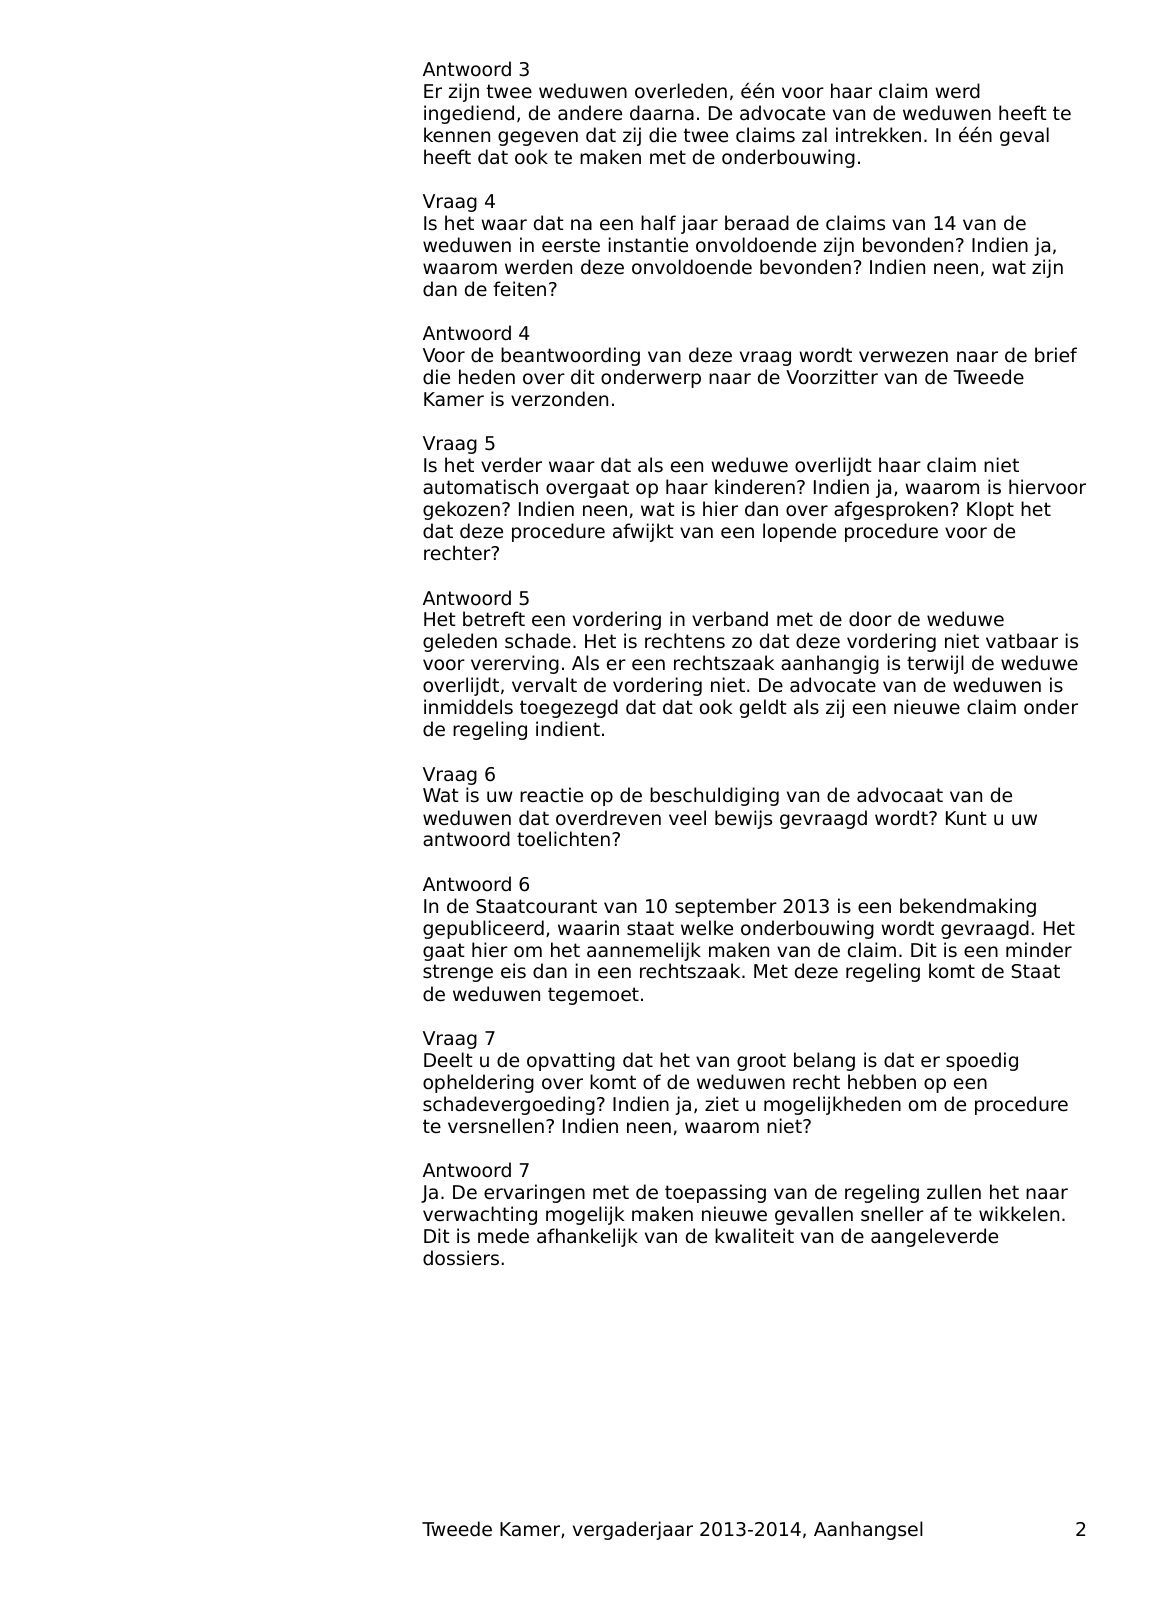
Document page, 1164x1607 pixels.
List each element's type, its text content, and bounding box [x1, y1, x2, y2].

text Deelt u de opvatting dat het van groot belang is dat er spoedig opheldering over komt of de weduwen recht hebben op een schadevergoeding? Indien ja, ziet u mogelijkheden om de procedure te versnellen? Indien neen, waarom niet? [422, 1049, 1087, 1137]
text Antwoord 5 [422, 587, 1087, 609]
text Is het waar dat na een half jaar beraad de claims van 14 van de weduwen in eerste instantie onvoldoende zijn bevonden? Indien ja, waarom werden deze onvoldoende bevonden? Indien neen, wat zijn dan de feiten? [422, 213, 1087, 301]
text Vraag 4 [422, 191, 1087, 213]
text Wat is uw reactie op de beschuldiging van de advocaat van de weduwen dat overdreven veel bewijs gevraagd wordt? Kunt u uw antwoord toelichten? [422, 785, 1087, 851]
text Vraag 7 [422, 1028, 1087, 1049]
text Antwoord 7 [422, 1160, 1087, 1182]
text Het betreft een vordering in verband met de door de weduwe geleden schade. Het is rechtens zo dat deze vordering niet vatbaar is voor vererving. Als er een rechtszaak aanhangig is terwijl de weduwe overlijdt, vervalt de vordering niet. De advocate van de weduwen is inmiddels toegezegd dat dat ook geldt als zij een nieuwe claim onder de regeling indient. [422, 609, 1087, 741]
text Vraag 5 [422, 433, 1087, 455]
text Ja. De ervaringen met de toepassing van de regeling zullen het naar verwachting mogelijk maken nieuwe gevallen sneller af te wikkelen. Dit is mede afhankelijk van de kwaliteit van de aangeleverde dossiers. [422, 1182, 1087, 1269]
text In de Staatcourant van 10 september 2013 is een bekendmaking gepubliceerd, waarin staat welke onderbouwing wordt gevraagd. Het gaat hier om het aannemelijk maken van de claim. Dit is een minder strenge eis dan in een rechtszaak. Met deze regeling komt de Staat de weduwen tegemoet. [422, 896, 1087, 1005]
text Antwoord 4 [422, 323, 1087, 345]
text Is het verder waar dat als een weduwe overlijdt haar claim niet automatisch overgaat op haar kinderen? Indien ja, waarom is hiervoor gekozen? Indien neen, wat is hier dan over afgesproken? Klopt het dat deze procedure afwijkt van een lopende procedure voor de rechter? [422, 455, 1087, 565]
text Antwoord 6 [422, 873, 1087, 896]
text Antwoord 3 [422, 59, 1087, 81]
text Er zijn twee weduwen overleden, één voor haar claim werd ingediend, de andere daarna. De advocate van de weduwen heeft te kennen gegeven dat zij die twee claims zal intrekken. In één geval heeft dat ook te maken met de onderbouwing. [422, 81, 1087, 169]
text Vraag 6 [422, 763, 1087, 785]
text Voor de beantwoording van deze vraag wordt verwezen naar de brief die heden over dit onderwerp naar de Voorzitter van de Tweede Kamer is verzonden. [422, 345, 1087, 411]
